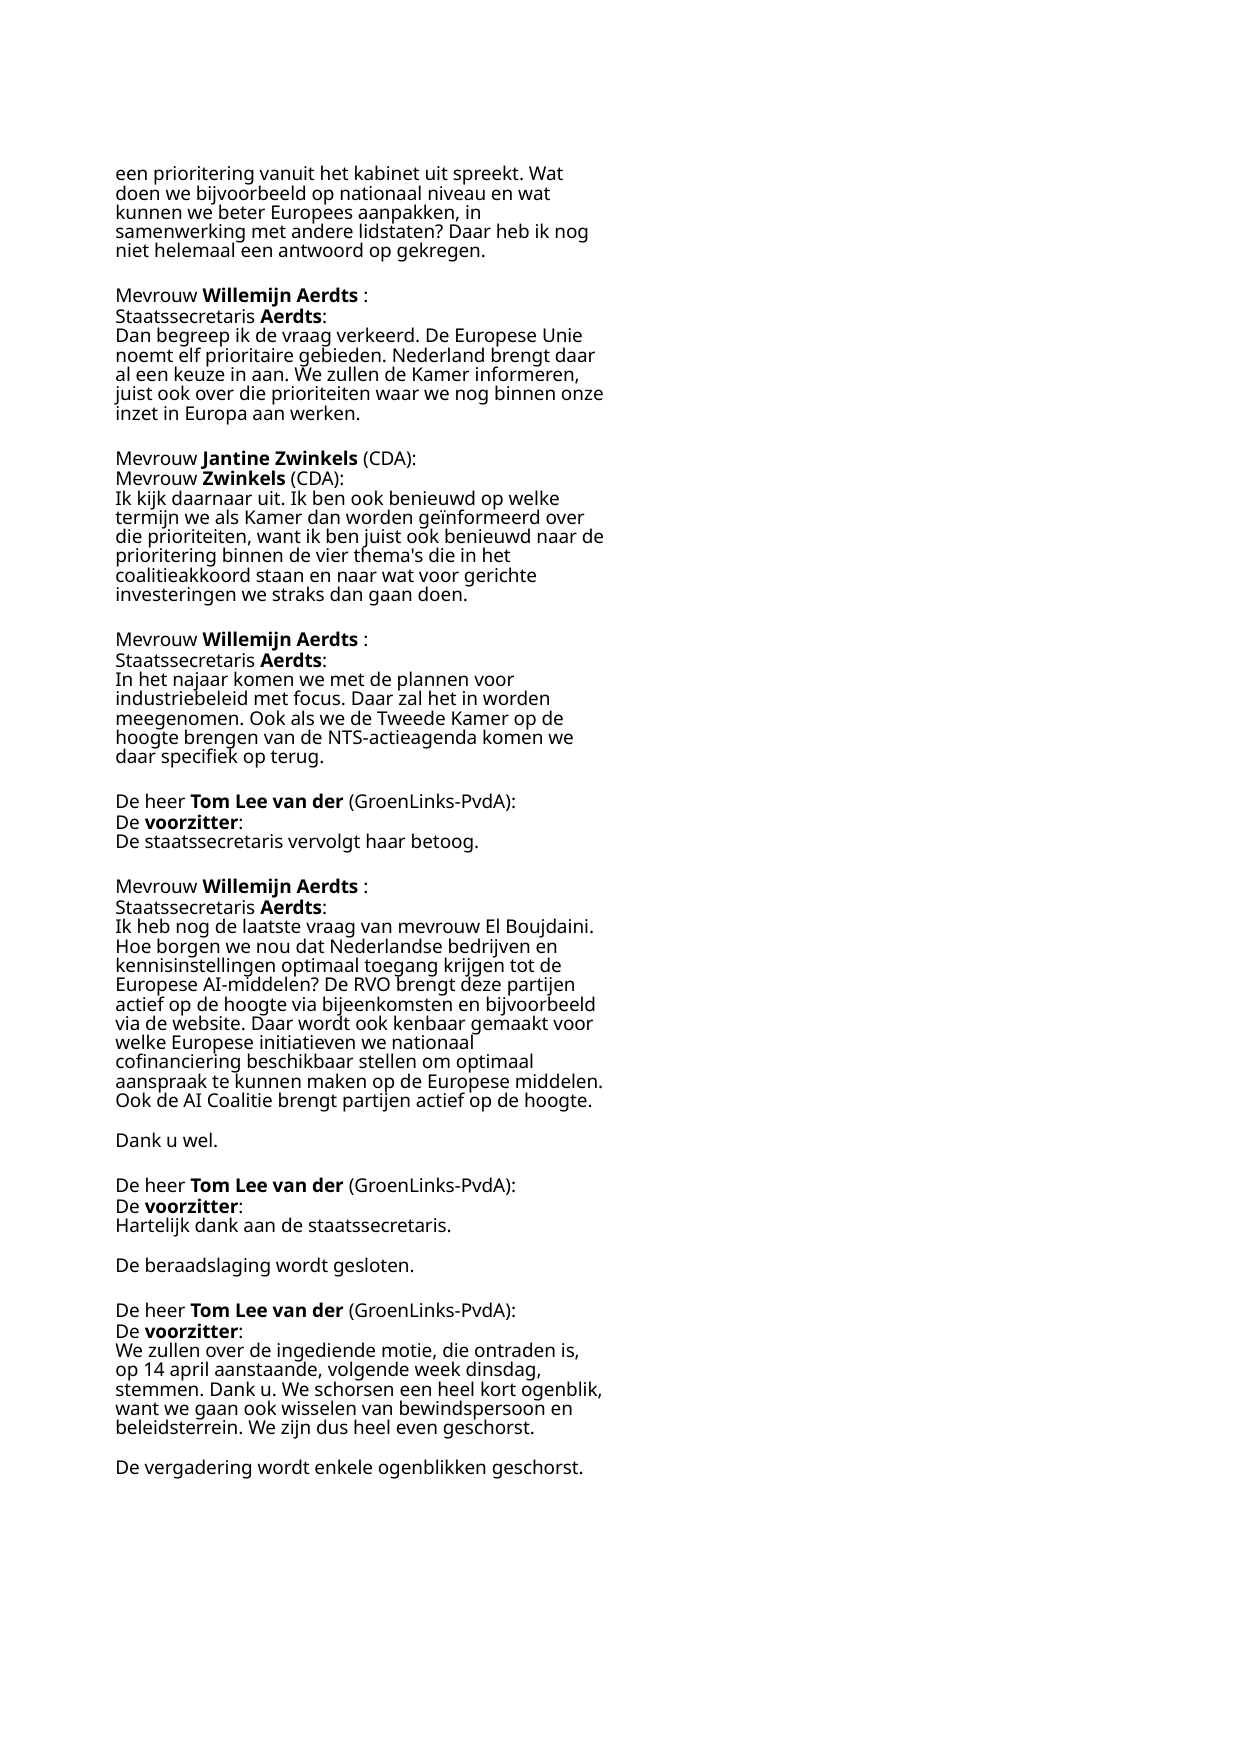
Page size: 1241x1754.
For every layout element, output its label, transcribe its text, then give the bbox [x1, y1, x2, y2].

text De voorzitter: [115, 814, 605, 833]
text De voorzitter: [115, 1198, 605, 1217]
text Mevrouw Jantine Zwinkels (CDA): [115, 445, 605, 470]
text Dan begreep ik de vraag verkeerd. De Europese Unie noemt elf prioritaire gebieden. Nederland brengt daar al een keuze in aan. We zullen de Kamer informeren, juist ook over die prioriteiten waar we nog binnen onze inzet in Europa aan werken. [115, 327, 605, 424]
text We zullen over de ingediende motie, die ontraden is, op 14 april aanstaande, volgende week dinsdag, stemmen. Dank u. We schorsen een heel kort ogenblik, want we gaan ook wisselen van bewindspersoon en beleidsterrein. We zijn dus heel even geschorst. [115, 1342, 605, 1438]
text Hartelijk dank aan de staatssecretaris. [115, 1217, 605, 1236]
text De beraadslaging wordt gesloten. [115, 1257, 605, 1276]
text De heer Tom Lee van der (GroenLinks-PvdA): [115, 788, 605, 814]
text In het najaar komen we met de plannen voor industriebeleid met focus. Daar zal het in worden meegenomen. Ook als we de Tweede Kamer op de hoogte brengen van de NTS-actieagenda komen we daar specifiek op terug. [115, 671, 605, 767]
text Staatssecretaris Aerdts: [115, 308, 605, 327]
text Mevrouw Willemijn Aerdts : [115, 282, 605, 308]
text Ik kijk daarnaar uit. Ik ben ook benieuwd op welke termijn we als Kamer dan worden geïnformeerd over die prioriteiten, want ik ben juist ook benieuwd naar de prioritering binnen de vier thema's die in het coalitieakkoord staan en naar wat voor gerichte investeringen we straks dan gaan doen. [115, 490, 605, 605]
text een prioritering vanuit het kabinet uit spreekt. Wat doen we bijvoorbeeld op nationaal niveau en wat kunnen we beter Europees aanpakken, in samenwerking met andere lidstaten? Daar heb ik nog niet helemaal een antwoord op gekregen. [115, 165, 605, 262]
text De heer Tom Lee van der (GroenLinks-PvdA): [115, 1297, 605, 1323]
text De staatssecretaris vervolgt haar betoog. [115, 833, 605, 853]
text Mevrouw Willemijn Aerdts : [115, 873, 605, 899]
text Dank u wel. [115, 1132, 605, 1151]
text Ik heb nog de laatste vraag van mevrouw El Boujdaini. Hoe borgen we nou dat Nederlandse bedrijven en kennisinstellingen optimaal toegang krijgen tot de Europese AI-middelen? De RVO brengt deze partijen actief op de hoogte via bijeenkomsten en bijvoorbeeld via de website. Daar wordt ook kenbaar gemaakt voor welke Europese initiatieven we nationaal cofinanciering beschikbaar stellen om optimaal aanspraak te kunnen maken op de Europese middelen. Ook de AI Coalitie brengt partijen actief op de hoogte. [115, 918, 605, 1111]
text De heer Tom Lee van der (GroenLinks-PvdA): [115, 1172, 605, 1198]
text De voorzitter: [115, 1323, 605, 1342]
text De vergadering wordt enkele ogenblikken geschorst. [115, 1459, 605, 1478]
text Staatssecretaris Aerdts: [115, 899, 605, 918]
text Staatssecretaris Aerdts: [115, 652, 605, 671]
text Mevrouw Willemijn Aerdts : [115, 626, 605, 652]
text Mevrouw Zwinkels (CDA): [115, 470, 605, 490]
